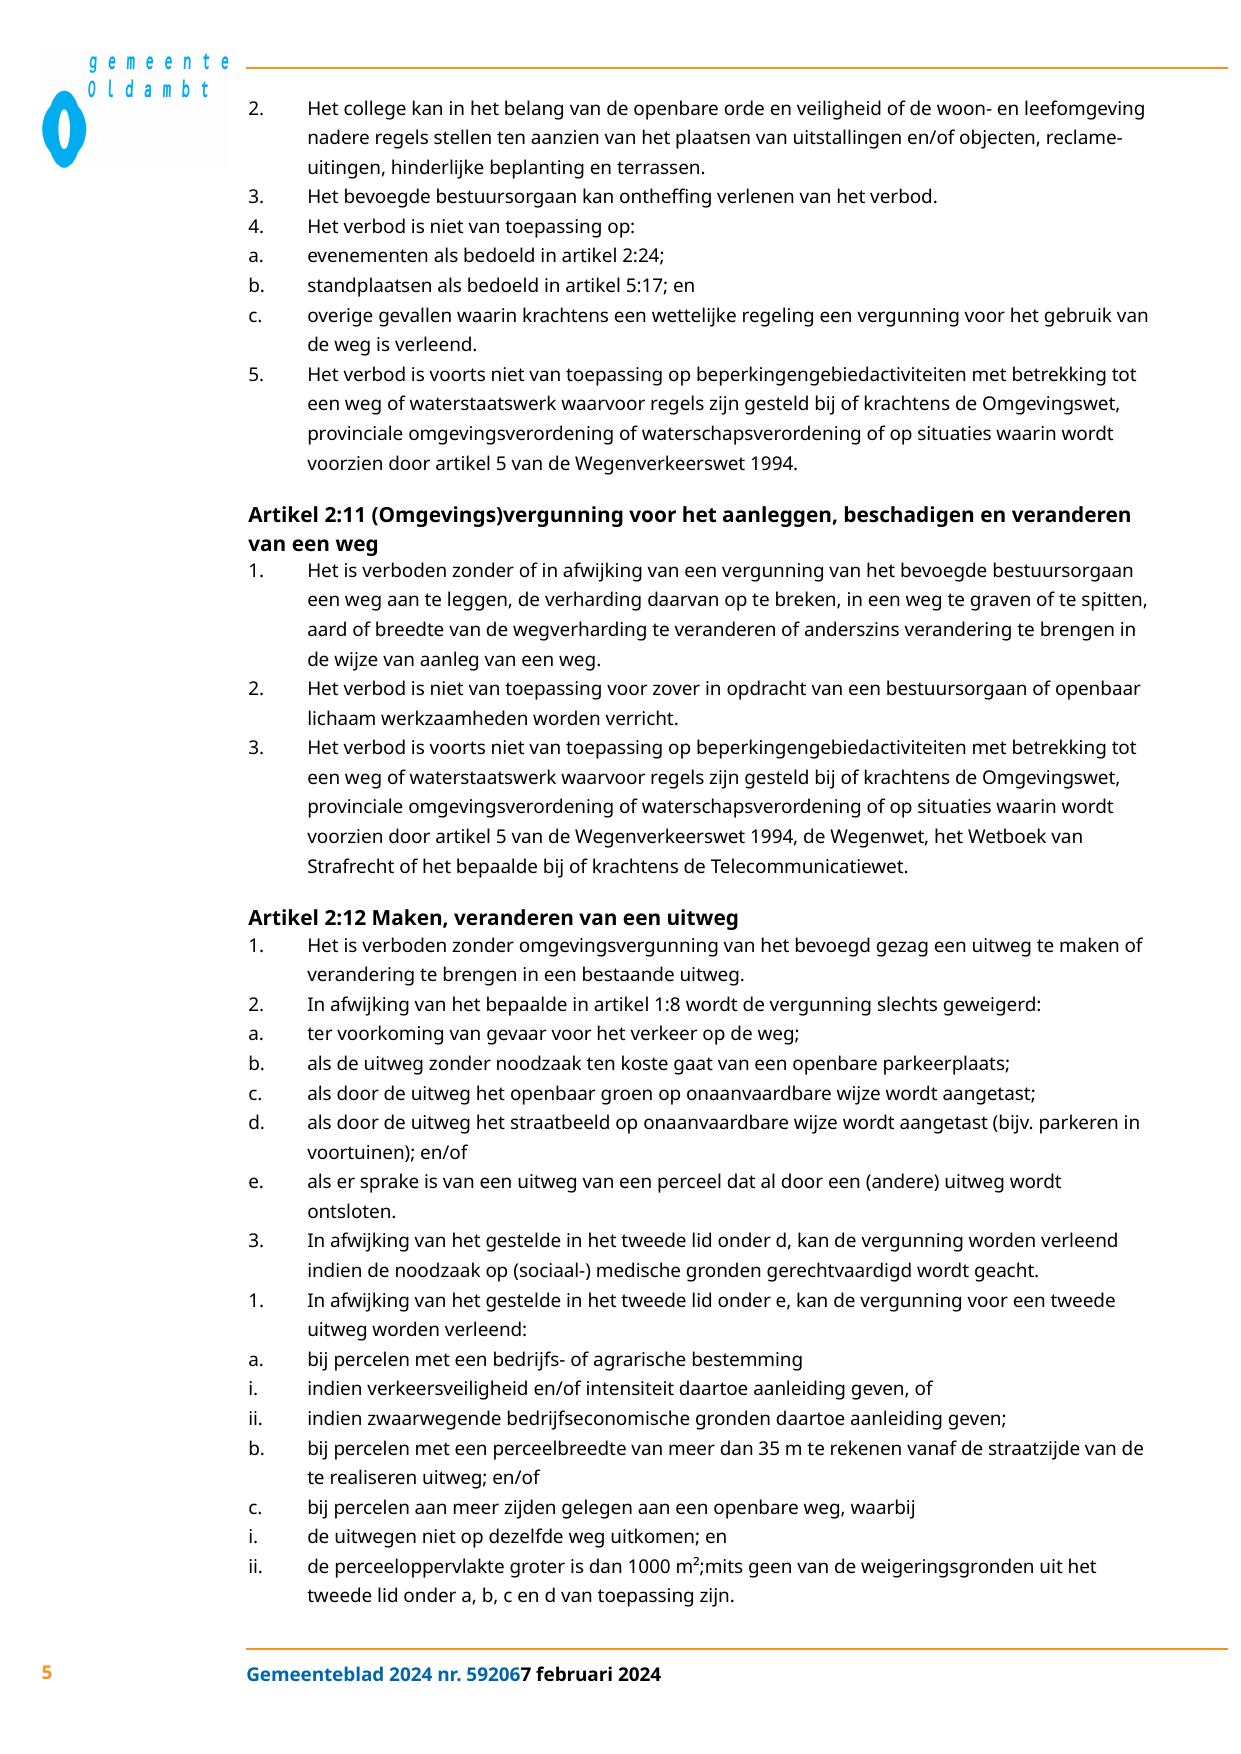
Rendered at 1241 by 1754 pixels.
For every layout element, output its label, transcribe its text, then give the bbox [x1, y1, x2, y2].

list Het is verboden zonder omgevingsvergunning van het bevoegd gezag een uitweg te maken of verandering te brengen in een bestaande uitweg. [248, 932, 1152, 987]
list als door de uitweg het straatbeeld op onaanvaardbare wijze wordt aangetast (bijv. parkeren in voortuinen); en/of [248, 1109, 1152, 1164]
list ter voorkoming van gevaar voor het verkeer op de weg; [248, 1021, 1152, 1046]
picture [41, 47, 231, 172]
list bij percelen met een perceelbreedte van meer dan 35 m te rekenen vanaf de straatzijde van de te realiseren uitweg; en/of [248, 1435, 1152, 1490]
list Het verbod is voorts niet van toepassing op beperkingengebiedactiviteiten met betrekking tot een weg of waterstaatswerk waarvoor regels zijn gesteld bij of krachtens de Omgevingswet, provinciale omgevingsverordening of waterschapsverordening of op situaties waarin wordt voorzien door artikel 5 van de Wegenverkeerswet 1994, de Wegenwet, het Wetboek van Strafrecht of het bepaalde bij of krachtens de Telecommunicatiewet. [248, 734, 1152, 879]
list Het college kan in het belang van de openbare orde en veiligheid of de woon- en leefomgeving nadere regels stellen ten aanzien van het plaatsen van uitstallingen en/of objecten, reclame-uitingen, hinderlijke beplanting en terrassen. [248, 95, 1152, 180]
list Het bevoegde bestuursorgaan kan ontheffing verlenen van het verbod. [248, 183, 1152, 209]
text Artikel 2:11 (Omgevings)vergunning voor het aanleggen, beschadigen en veranderen van een weg [248, 500, 1152, 557]
list In afwijking van het gestelde in het tweede lid onder e, kan de vergunning voor een tweede uitweg worden verleend: [248, 1287, 1152, 1342]
list als door de uitweg het openbaar groen op onaanvaardbare wijze wordt aangetast; [248, 1080, 1152, 1105]
list In afwijking van het gestelde in het tweede lid onder d, kan de vergunning worden verleend indien de noodzaak op (sociaal-) medische gronden gerechtvaardigd wordt geacht. [248, 1228, 1152, 1283]
list bij percelen aan meer zijden gelegen aan een openbare weg, waarbij [248, 1494, 1152, 1519]
list Het verbod is niet van toepassing op: [248, 213, 1152, 239]
list standplaatsen als bedoeld in artikel 5:17; en [248, 272, 1152, 298]
list indien zwaarwegende bedrijfseconomische gronden daartoe aanleiding geven; [248, 1405, 1152, 1431]
list als er sprake is van een uitweg van een perceel dat al door een (andere) uitweg wordt ontsloten. [248, 1168, 1152, 1224]
list indien verkeersveiligheid en/of intensiteit daartoe aanleiding geven, of [248, 1376, 1152, 1401]
list overige gevallen waarin krachtens een wettelijke regeling een vergunning voor het gebruik van de weg is verleend. [248, 302, 1152, 357]
list de perceeloppervlakte groter is dan 1000 m²;mits geen van de weigeringsgronden uit het tweede lid onder a, b, c en d van toepassing zijn. [248, 1553, 1152, 1608]
list de uitwegen niet op dezelfde weg uitkomen; en [248, 1523, 1152, 1549]
list evenementen als bedoeld in artikel 2:24; [248, 243, 1152, 268]
text Artikel 2:12 Maken, veranderen van een uitweg [248, 903, 1152, 932]
list bij percelen met een bedrijfs- of agrarische bestemming [248, 1346, 1152, 1372]
list In afwijking van het bepaalde in artikel 1:8 wordt de vergunning slechts geweigerd: [248, 991, 1152, 1017]
list Het is verboden zonder of in afwijking van een vergunning van het bevoegde bestuursorgaan een weg aan te leggen, de verharding daarvan op te breken, in een weg te graven of te spitten, aard of breedte van de wegverharding te veranderen of anderszins verandering te brengen in de wijze van aanleg van een weg. [248, 557, 1152, 672]
list Het verbod is voorts niet van toepassing op beperkingengebiedactiviteiten met betrekking tot een weg of waterstaatswerk waarvoor regels zijn gesteld bij of krachtens de Omgevingswet, provinciale omgevingsverordening of waterschapsverordening of op situaties waarin wordt voorzien door artikel 5 van de Wegenverkeerswet 1994. [248, 361, 1152, 476]
list als de uitweg zonder noodzaak ten koste gaat van een openbare parkeerplaats; [248, 1050, 1152, 1076]
list Het verbod is niet van toepassing voor zover in opdracht van een bestuursorgaan of openbaar lichaam werkzaamheden worden verricht. [248, 675, 1152, 731]
